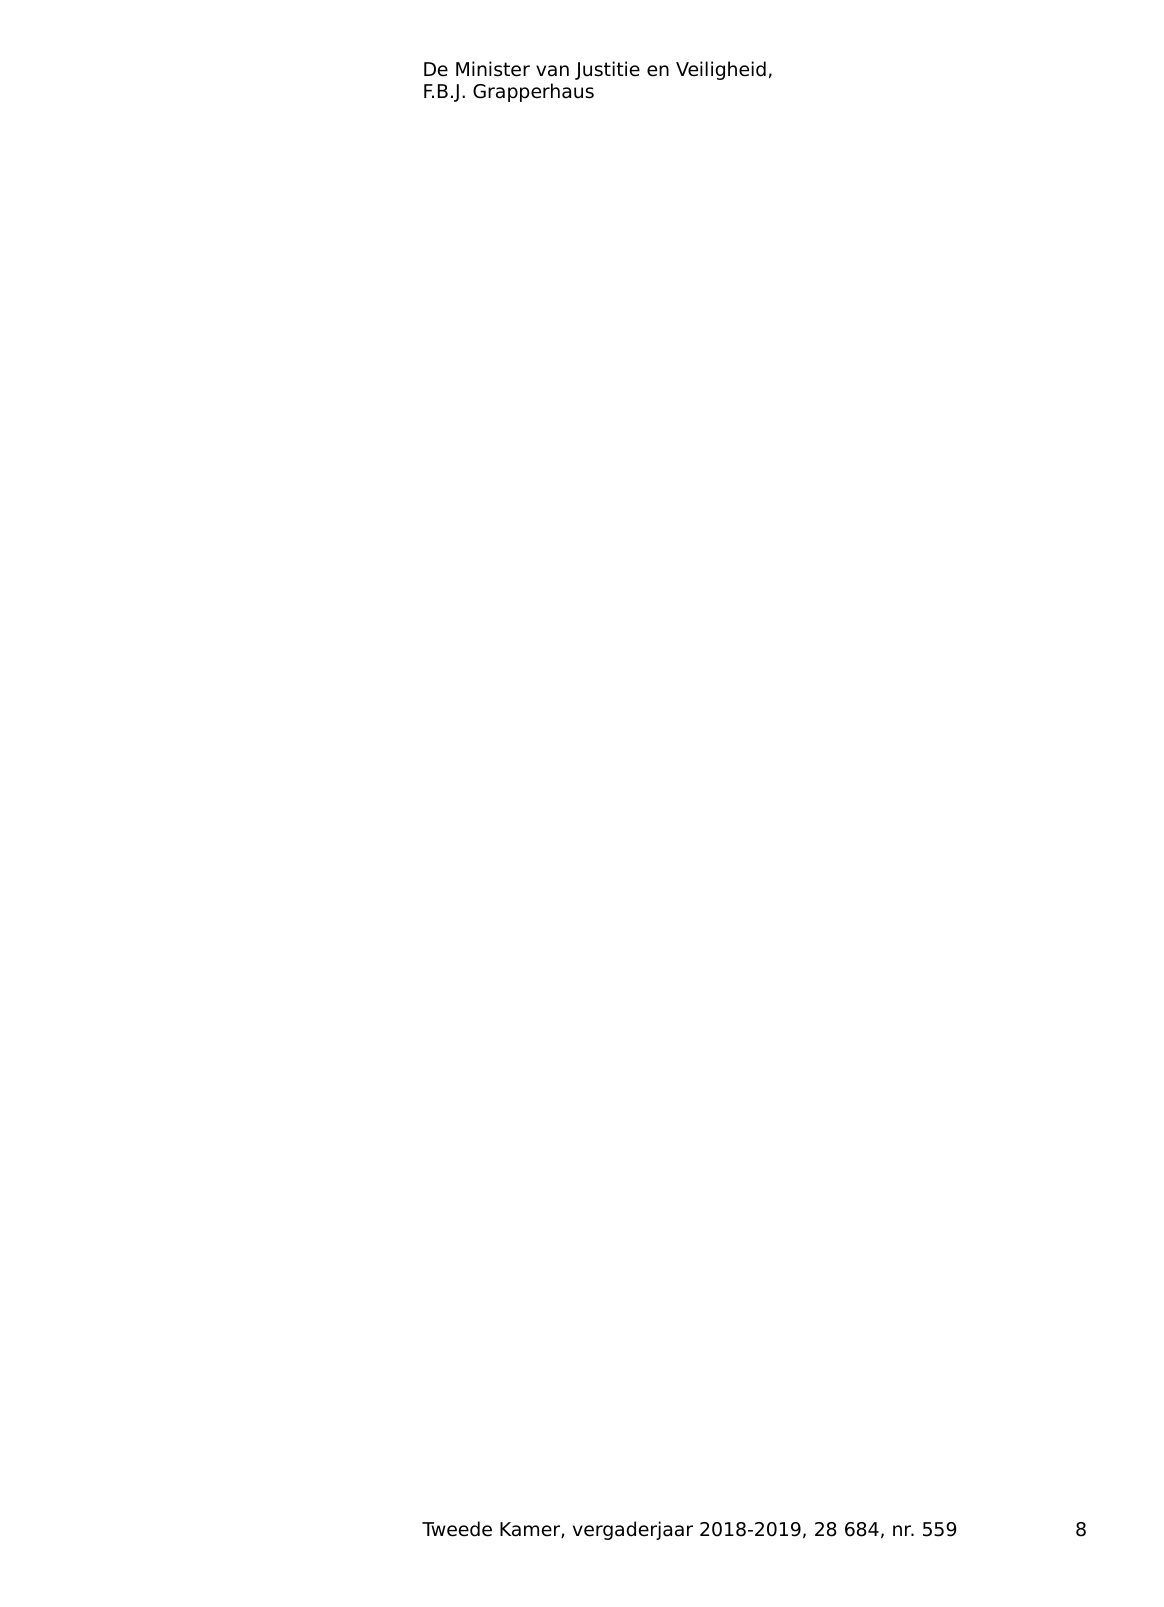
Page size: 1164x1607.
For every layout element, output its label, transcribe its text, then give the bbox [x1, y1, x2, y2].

text De Minister van Justitie en Veiligheid, F.B.J. Grapperhaus [422, 59, 1087, 103]
